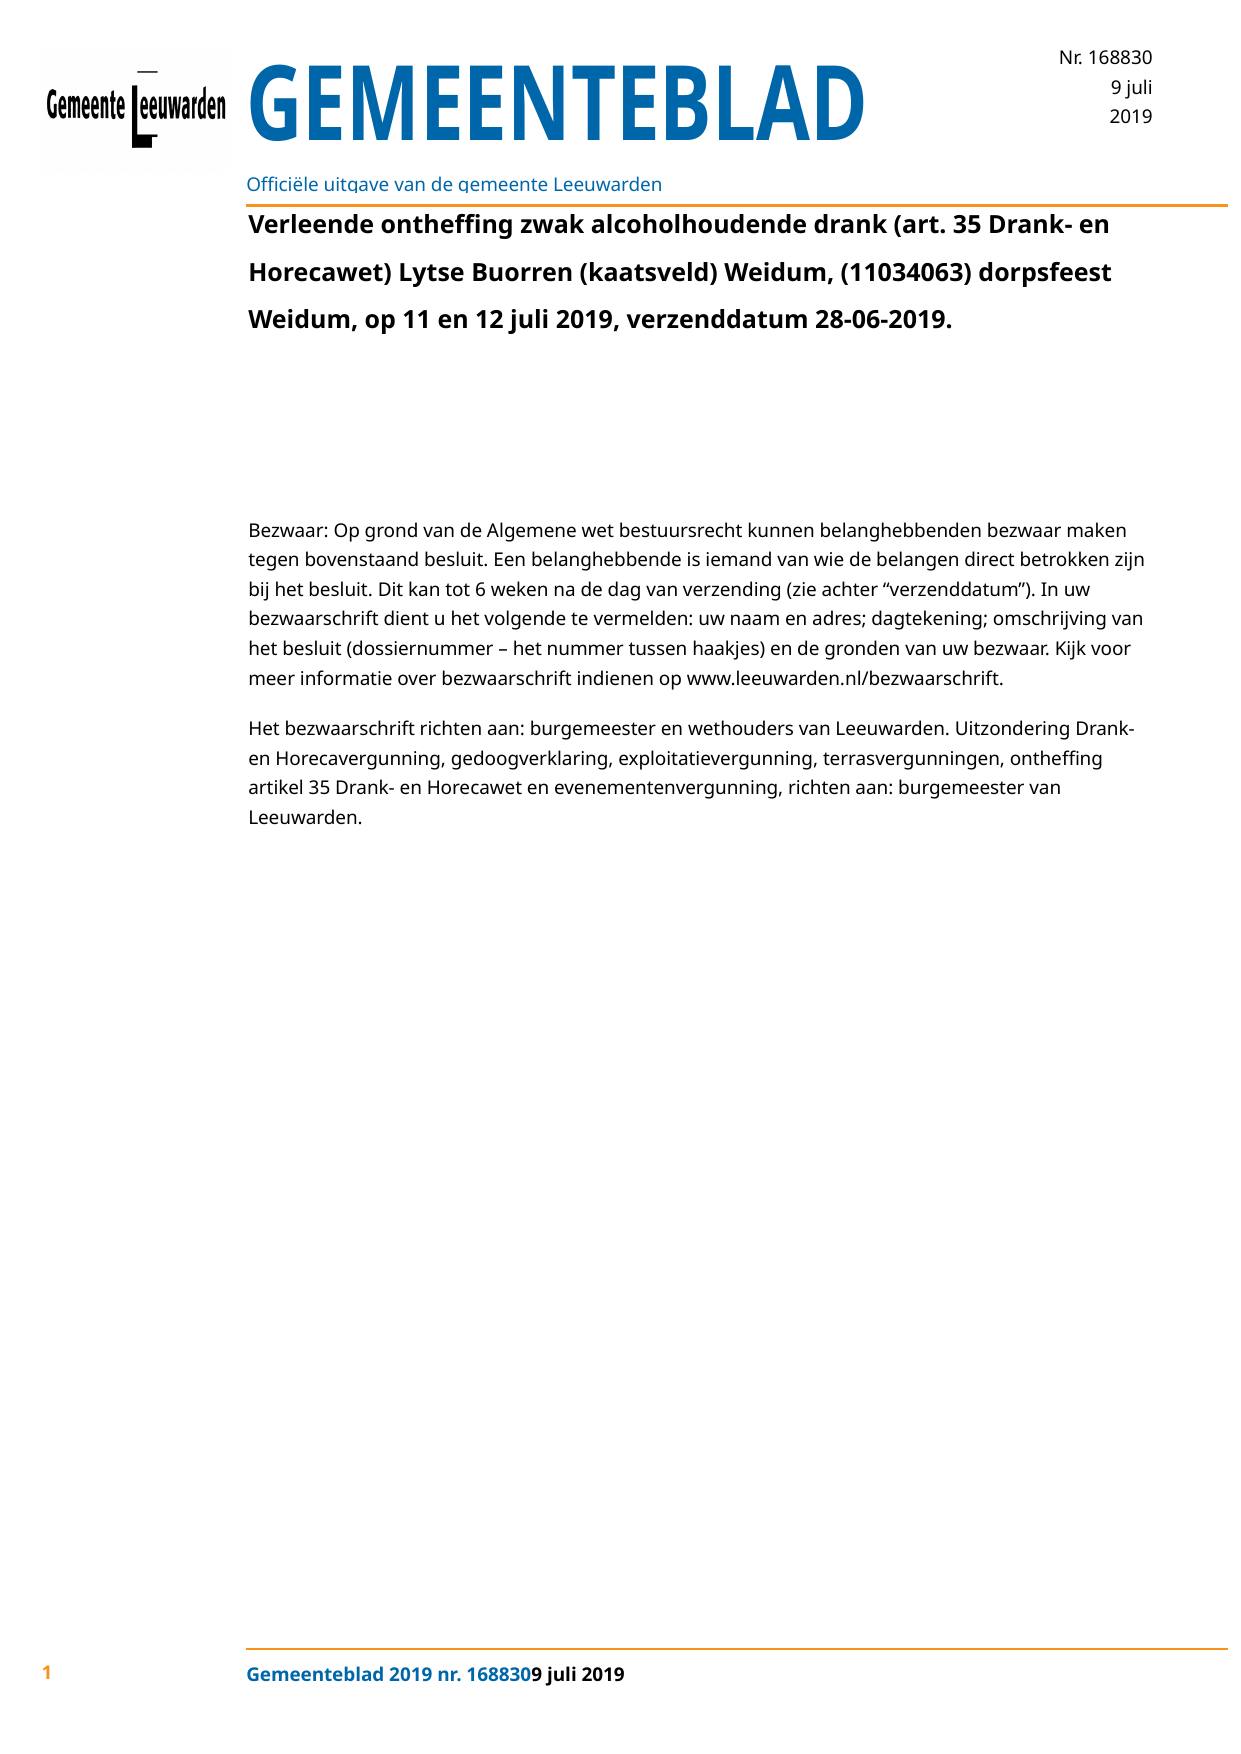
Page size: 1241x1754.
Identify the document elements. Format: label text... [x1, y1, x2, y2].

text Verleende ontheffing zwak alcoholhoudende drank (art. 35 Drank- en Horecawet) Lytse Buorren (kaatsveld) Weidum, (11034063) dorpsfeest Weidum, op 11 en 12 juli 2019, verzenddatum 28-06-2019. [248, 207, 1152, 336]
text Bezwaar: Op grond van de Algemene wet bestuursrecht kunnen belanghebbenden bezwaar maken tegen bovenstaand besluit. Een belanghebbende is iemand van wie de belangen direct betrokken zijn bij het besluit. Dit kan tot 6 weken na de dag van verzending (zie achter “verzenddatum”). In uw bezwaarschrift dient u het volgende te vermelden: uw naam en adres; dagtekening; omschrijving van het besluit (dossiernummer – het nummer tussen haakjes) en de gronden van uw bezwaar. Kijk voor meer informatie over bezwaarschrift indienen op www.leeuwarden.nl/bezwaarschrift. [248, 517, 1152, 690]
picture [41, 47, 231, 172]
text Het bezwaarschrift richten aan: burgemeester en wethouders van Leeuwarden. Uitzondering Drank- en Horecavergunning, gedoogverklaring, exploitatievergunning, terrasvergunningen, ontheffing artikel 35 Drank- en Horecawet en evenementenvergunning, richten aan: burgemeester van Leeuwarden. [248, 715, 1152, 829]
